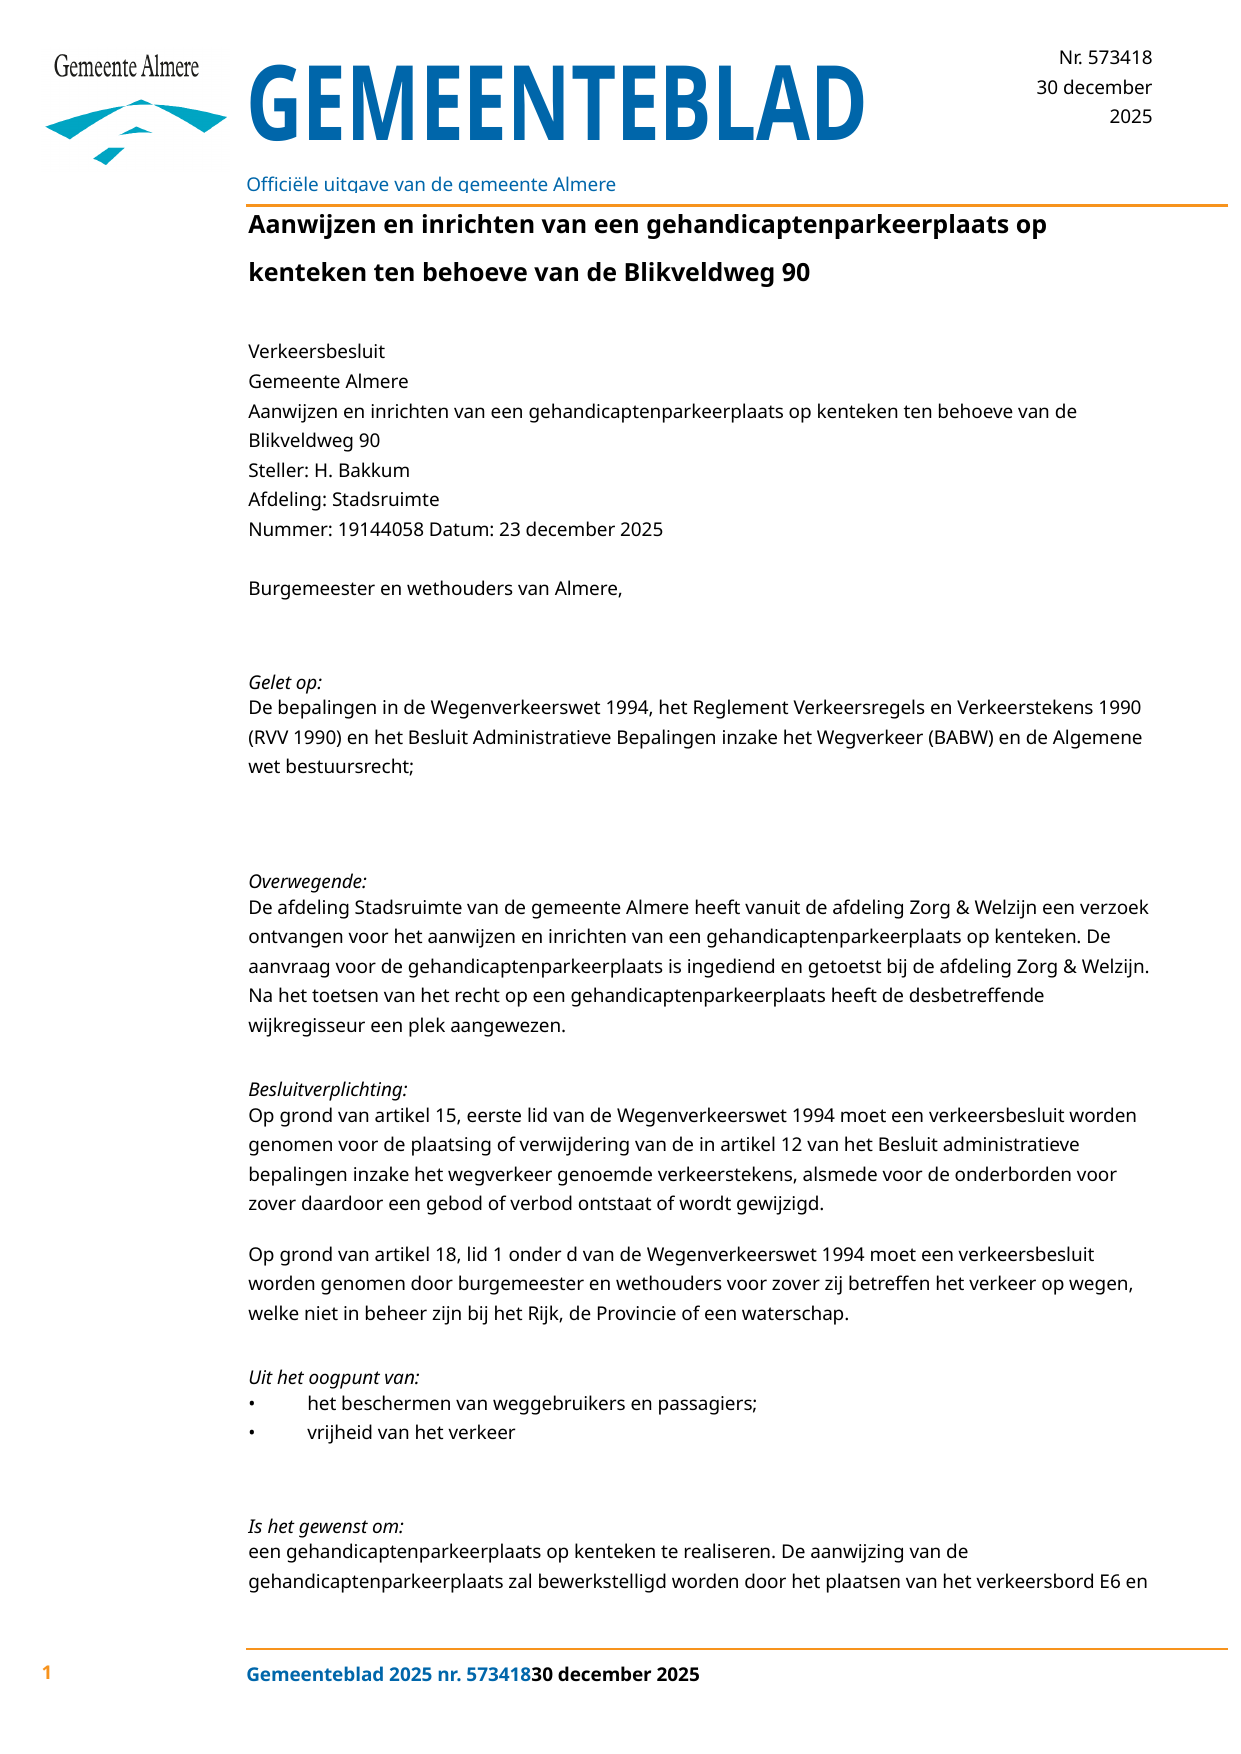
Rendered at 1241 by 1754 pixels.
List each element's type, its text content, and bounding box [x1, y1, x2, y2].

text een gehandicaptenparkeerplaats op kenteken te realiseren. De aanwijzing van de gehandicaptenparkeerplaats zal bewerkstelligd worden door het plaatsen van het verkeersbord E6 en [248, 1539, 1152, 1594]
text Is het gewenst om: [248, 1513, 1152, 1539]
text Op grond van artikel 15, eerste lid van de Wegenverkeerswet 1994 moet een verkeersbesluit worden genomen voor de plaatsing of verwijdering van de in artikel 12 van het Besluit administratieve bepalingen inzake het wegverkeer genoemde verkeerstekens, alsmede voor de onderborden voor zover daardoor een gebod of verbod ontstaat of wordt gewijzigd. [248, 1102, 1152, 1216]
text Steller: H. Bakkum [248, 457, 1152, 483]
text Gemeente Almere [248, 368, 1152, 394]
text Op grond van artikel 18, lid 1 onder d van de Wegenverkeerswet 1994 moet een verkeersbesluit worden genomen door burgemeester en wethouders voor zover zij betreffen het verkeer op wegen, welke niet in beheer zijn bij het Rijk, de Provincie of een waterschap. [248, 1241, 1152, 1326]
text Besluitverplichting: [248, 1076, 1152, 1102]
text Verkeersbesluit [248, 339, 1152, 364]
text Overwegende: [248, 868, 1152, 894]
text De bepalingen in de Wegenverkeerswet 1994, het Reglement Verkeersregels en Verkeerstekens 1990 (RVV 1990) en het Besluit Administratieve Bepalingen inzake het Wegverkeer (BABW) en de Algemene wet bestuursrecht; [248, 694, 1152, 779]
text Afdeling: Stadsruimte [248, 487, 1152, 512]
text Gelet op: [248, 669, 1152, 694]
text Burgemeester en wethouders van Almere, [248, 575, 1152, 601]
text Aanwijzen en inrichten van een gehandicaptenparkeerplaats op kenteken ten behoeve van de Blikveldweg 90 [248, 207, 1152, 288]
list het beschermen van weggebruikers en passagiers; [248, 1390, 1152, 1416]
text Nummer: 19144058 Datum: 23 december 2025 [248, 516, 1152, 542]
picture [41, 47, 231, 172]
text Aanwijzen en inrichten van een gehandicaptenparkeerplaats op kenteken ten behoeve van de Blikveldweg 90 [248, 398, 1152, 453]
list vrijheid van het verkeer [248, 1419, 1152, 1445]
text De afdeling Stadsruimte van de gemeente Almere heeft vanuit de afdeling Zorg & Welzijn een verzoek ontvangen voor het aanwijzen en inrichten van een gehandicaptenparkeerplaats op kenteken. De aanvraag voor de gehandicaptenparkeerplaats is ingediend en getoetst bij de afdeling Zorg & Welzijn. Na het toetsen van het recht op een gehandicaptenparkeerplaats heeft de desbetreffende wijkregisseur een plek aangewezen. [248, 894, 1152, 1038]
text Uit het oogpunt van: [248, 1364, 1152, 1390]
